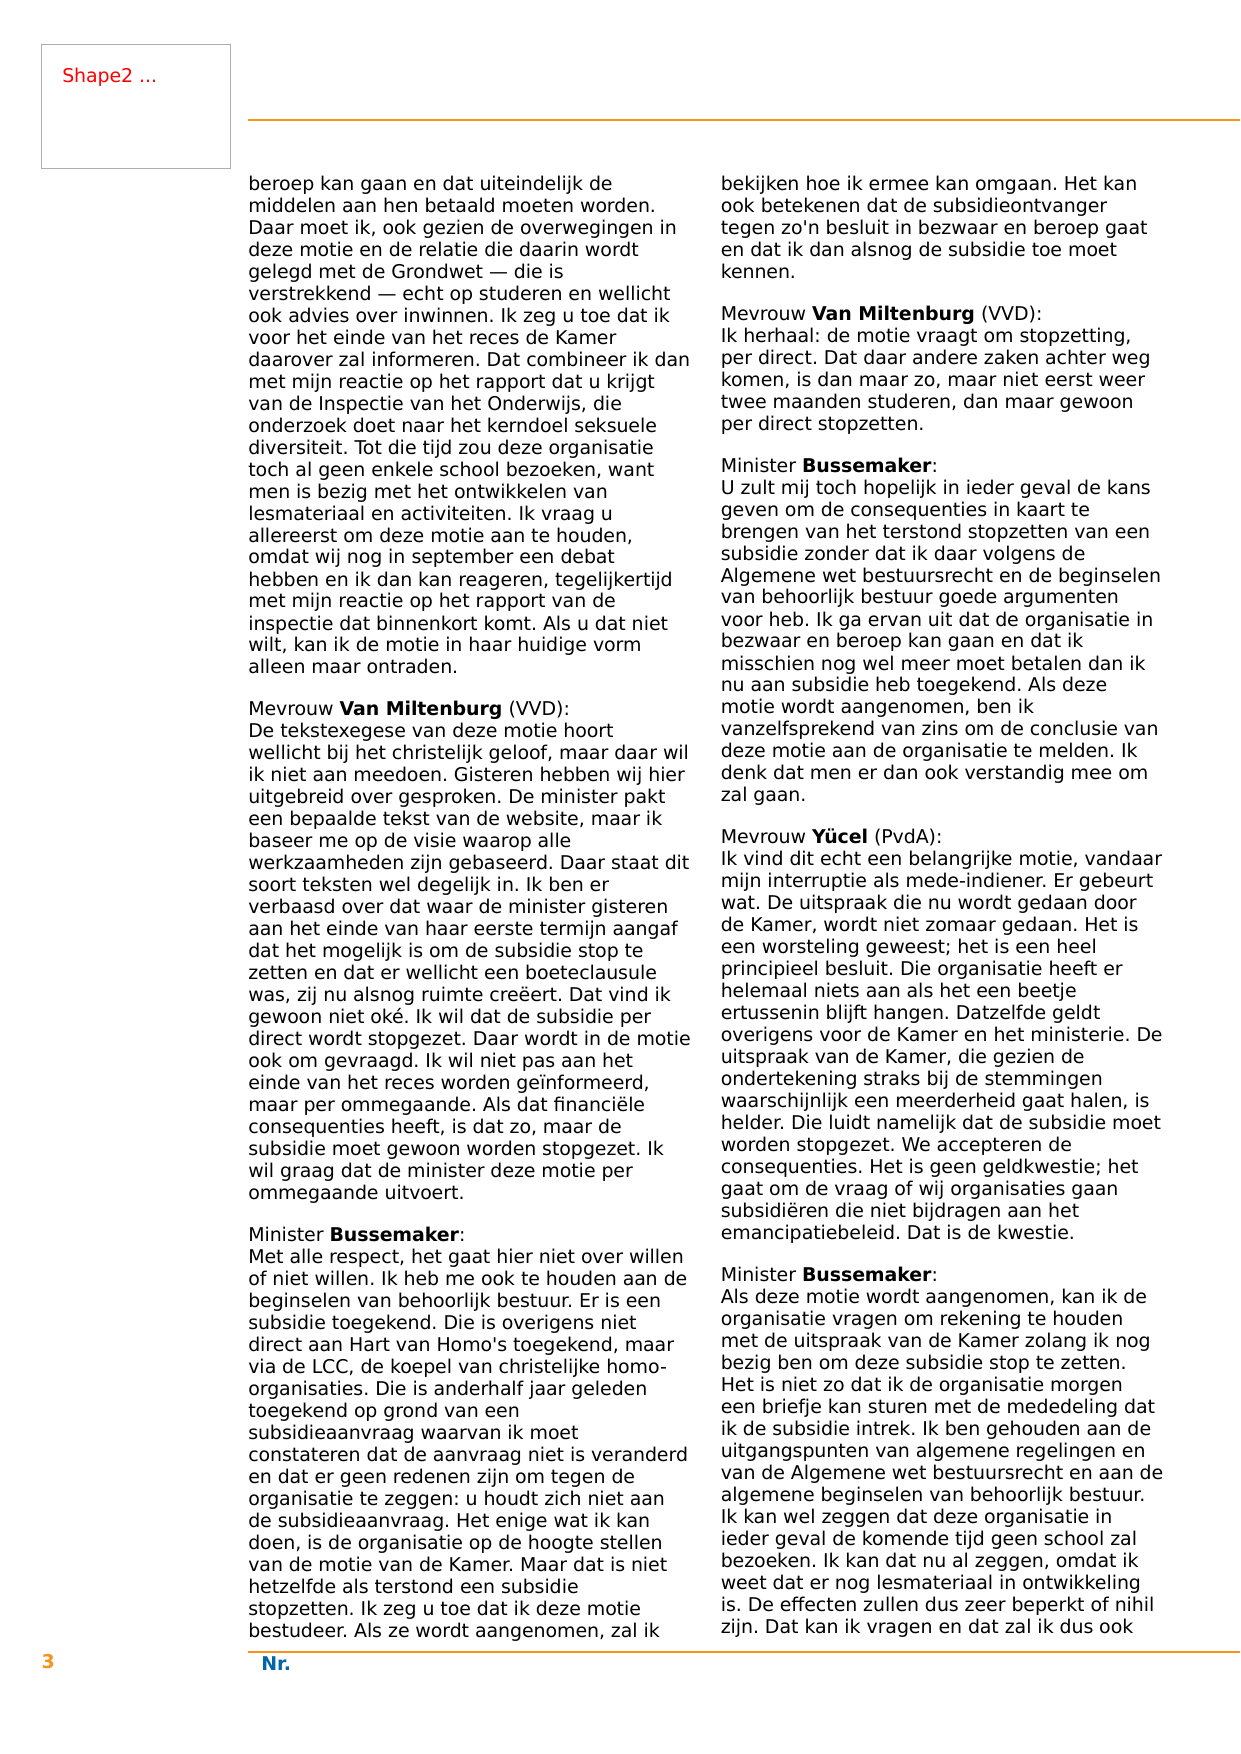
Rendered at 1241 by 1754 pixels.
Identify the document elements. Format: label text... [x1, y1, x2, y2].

text De tekstexegese van deze motie hoort wellicht bij het christelijk geloof, maar daar wil ik niet aan meedoen. Gisteren hebben wij hier uitgebreid over gesproken. De minister pakt een bepaalde tekst van de website, maar ik baseer me op de visie waarop alle werkzaamheden zijn gebaseerd. Daar staat dit soort teksten wel degelijk in. Ik ben er verbaasd over dat waar de minister gisteren aan het einde van haar eerste termijn aangaf dat het mogelijk is om de subsidie stop te zetten en dat er wellicht een boeteclausule was, zij nu alsnog ruimte creëert. Dat vind ik gewoon niet oké. Ik wil dat de subsidie per direct wordt stopgezet. Daar wordt in de motie ook om gevraagd. Ik wil niet pas aan het einde van het reces worden geïnformeerd, maar per ommegaande. Als dat financiële consequenties heeft, is dat zo, maar de subsidie moet gewoon worden stopgezet. Ik wil graag dat de minister deze motie per ommegaande uitvoert. [248, 720, 691, 1204]
text Minister Bussemaker: [721, 454, 1163, 477]
text Als deze motie wordt aangenomen, kan ik de organisatie vragen om rekening te houden met de uitspraak van de Kamer zolang ik nog bezig ben om deze subsidie stop te zetten. Het is niet zo dat ik de organisatie morgen een briefje kan sturen met de mededeling dat ik de subsidie intrek. Ik ben gehouden aan de uitgangspunten van algemene regelingen en van de Algemene wet bestuursrecht en aan de algemene beginselen van behoorlijk bestuur. Ik kan wel zeggen dat deze organisatie in ieder geval de komende tijd geen school zal bezoeken. Ik kan dat nu al zeggen, omdat ik weet dat er nog lesmateriaal in ontwikkeling is. De effecten zullen dus zeer beperkt of nihil zijn. Dat kan ik vragen en dat zal ik dus ook [721, 1286, 1163, 1637]
text Ik vind dit echt een belangrijke motie, vandaar mijn interruptie als mede-indiener. Er gebeurt wat. De uitspraak die nu wordt gedaan door de Kamer, wordt niet zomaar gedaan. Het is een worsteling geweest; het is een heel principieel besluit. Die organisatie heeft er helemaal niets aan als het een beetje ertussenin blijft hangen. Datzelfde geldt overigens voor de Kamer en het ministerie. De uitspraak van de Kamer, die gezien de ondertekening straks bij de stemmingen waarschijnlijk een meerderheid gaat halen, is helder. Die luidt namelijk dat de subsidie moet worden stopgezet. We accepteren de consequenties. Het is geen geldkwestie; het gaat om de vraag of wij organisaties gaan subsidiëren die niet bijdragen aan het emancipatiebeleid. Dat is de kwestie. [721, 848, 1163, 1244]
text Mevrouw Van Miltenburg (VVD): [721, 303, 1163, 325]
text Minister Bussemaker: [721, 1264, 1163, 1286]
text Mevrouw Yücel (PvdA): [721, 826, 1163, 848]
text Minister Bussemaker: [248, 1224, 691, 1246]
text beroep kan gaan en dat uiteindelijk de middelen aan hen betaald moeten worden. Daar moet ik, ook gezien de overwegingen in deze motie en de relatie die daarin wordt gelegd met de Grondwet — die is verstrekkend — echt op studeren en wellicht ook advies over inwinnen. Ik zeg u toe dat ik voor het einde van het reces de Kamer daarover zal informeren. Dat combineer ik dan met mijn reactie op het rapport dat u krijgt van de Inspectie van het Onderwijs, die onderzoek doet naar het kerndoel seksuele diversiteit. Tot die tijd zou deze organisatie toch al geen enkele school bezoeken, want men is bezig met het ontwikkelen van lesmateriaal en activiteiten. Ik vraag u allereerst om deze motie aan te houden, omdat wij nog in september een debat hebben en ik dan kan reageren, tegelijkertijd met mijn reactie op het rapport van de inspectie dat binnenkort komt. Als u dat niet wilt, kan ik de motie in haar huidige vorm alleen maar ontraden. [248, 173, 691, 678]
text Mevrouw Van Miltenburg (VVD): [248, 698, 691, 720]
text U zult mij toch hopelijk in ieder geval de kans geven om de consequenties in kaart te brengen van het terstond stopzetten van een subsidie zonder dat ik daar volgens de Algemene wet bestuursrecht en de beginselen van behoorlijk bestuur goede argumenten voor heb. Ik ga ervan uit dat de organisatie in bezwaar en beroep kan gaan en dat ik misschien nog wel meer moet betalen dan ik nu aan subsidie heb toegekend. Als deze motie wordt aangenomen, ben ik vanzelfsprekend van zins om de conclusie van deze motie aan de organisatie te melden. Ik denk dat men er dan ook verstandig mee om zal gaan. [721, 477, 1163, 806]
text bekijken hoe ik ermee kan omgaan. Het kan ook betekenen dat de subsidieontvanger tegen zo'n besluit in bezwaar en beroep gaat en dat ik dan alsnog de subsidie toe moet kennen. [721, 173, 1163, 283]
text Ik herhaal: de motie vraagt om stopzetting, per direct. Dat daar andere zaken achter weg komen, is dan maar zo, maar niet eerst weer twee maanden studeren, dan maar gewoon per direct stopzetten. [721, 325, 1163, 434]
text Met alle respect, het gaat hier niet over willen of niet willen. Ik heb me ook te houden aan de beginselen van behoorlijk bestuur. Er is een subsidie toegekend. Die is overigens niet direct aan Hart van Homo's toegekend, maar via de LCC, de koepel van christelijke homo-organisaties. Die is anderhalf jaar geleden toegekend op grond van een subsidieaanvraag waarvan ik moet constateren dat de aanvraag niet is veranderd en dat er geen redenen zijn om tegen de organisatie te zeggen: u houdt zich niet aan de subsidieaanvraag. Het enige wat ik kan doen, is de organisatie op de hoogte stellen van de motie van de Kamer. Maar dat is niet hetzelfde als terstond een subsidie stopzetten. Ik zeg u toe dat ik deze motie bestudeer. Als ze wordt aangenomen, zal ik [248, 1246, 691, 1641]
